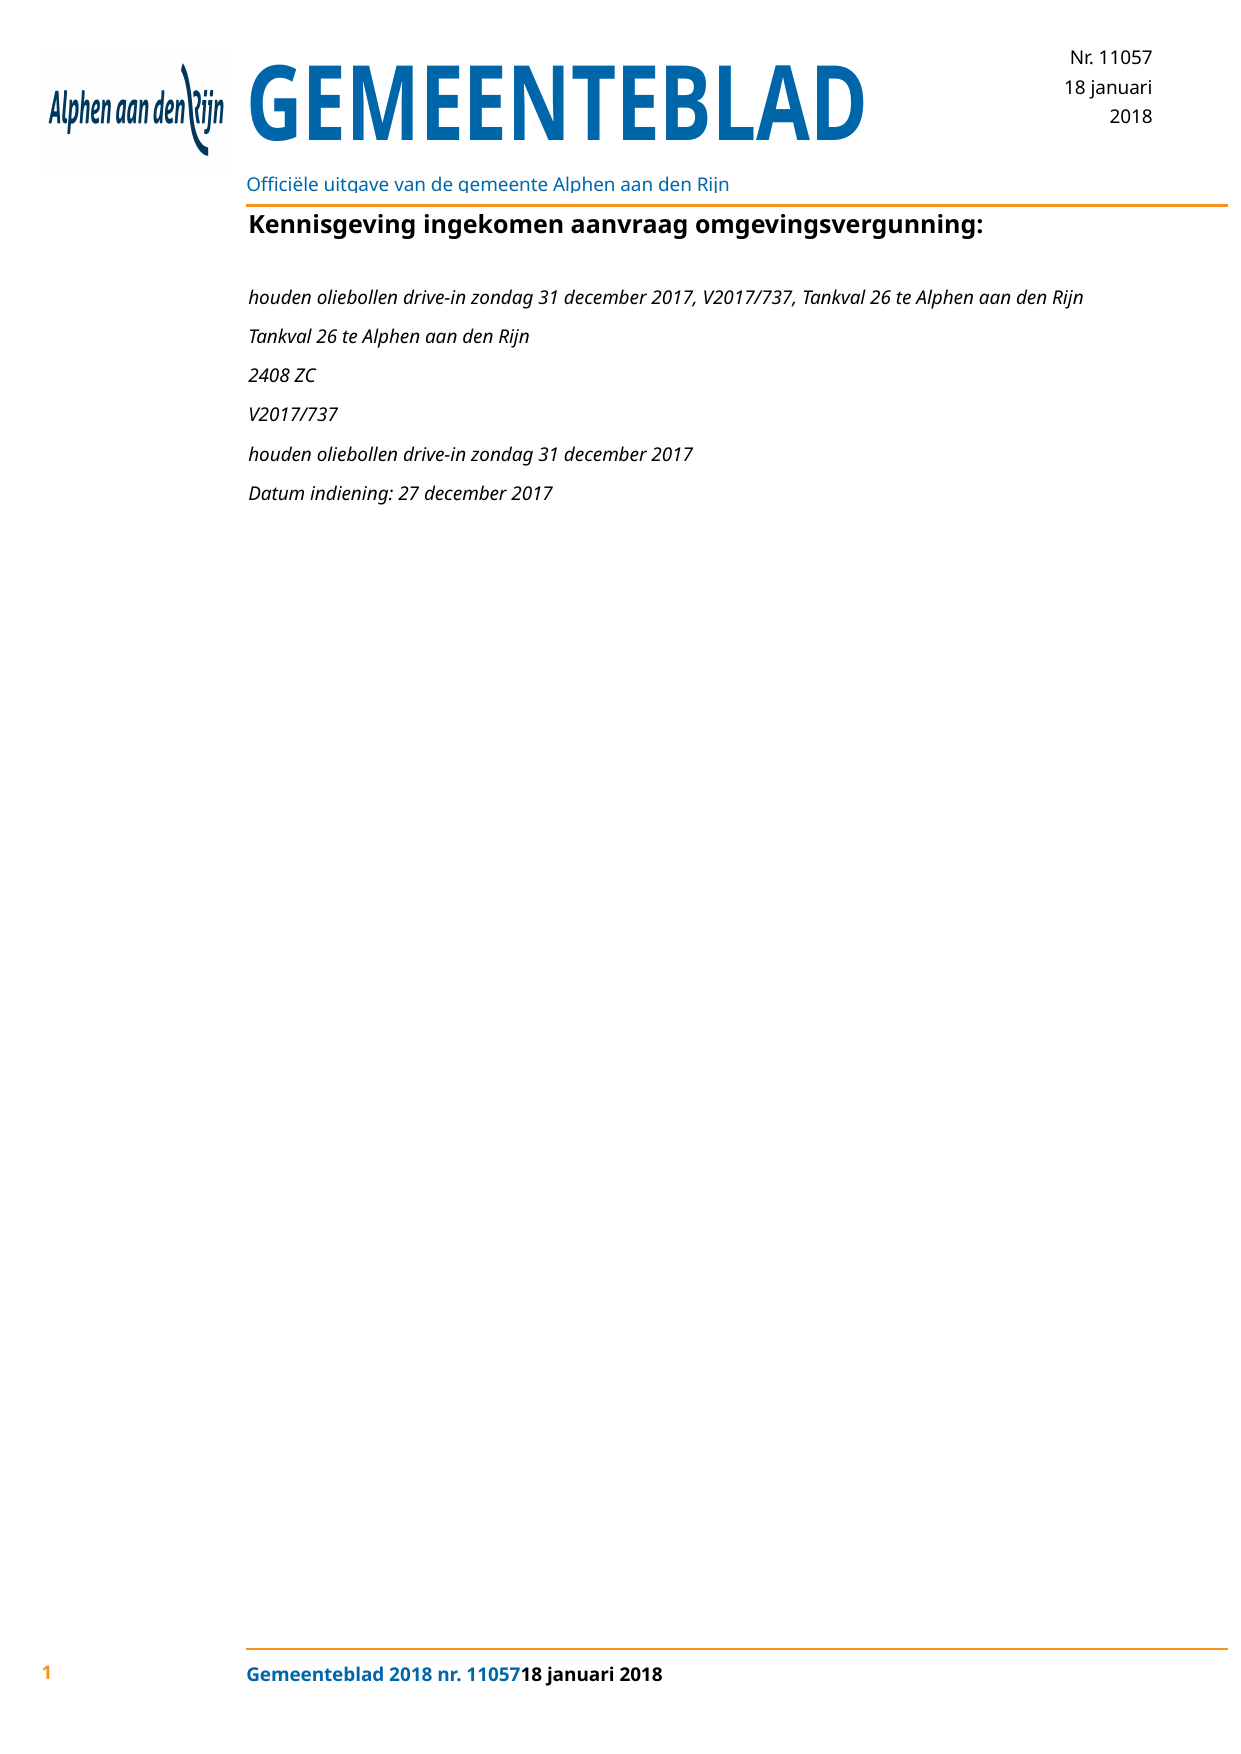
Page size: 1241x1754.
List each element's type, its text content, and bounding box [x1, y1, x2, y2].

text V2017/737 [248, 402, 1152, 427]
text houden oliebollen drive-in zondag 31 december 2017, V2017/737, Tankval 26 te Alphen aan den Rijn [248, 284, 1152, 309]
text houden oliebollen drive-in zondag 31 december 2017 [248, 441, 1152, 467]
text Datum indiening: 27 december 2017 [248, 480, 1152, 506]
text Tankval 26 te Alphen aan den Rijn [248, 323, 1152, 349]
picture [41, 47, 231, 172]
text Kennisgeving ingekomen aanvraag omgevingsvergunning: [248, 207, 1152, 241]
text 2408 ZC [248, 362, 1152, 388]
